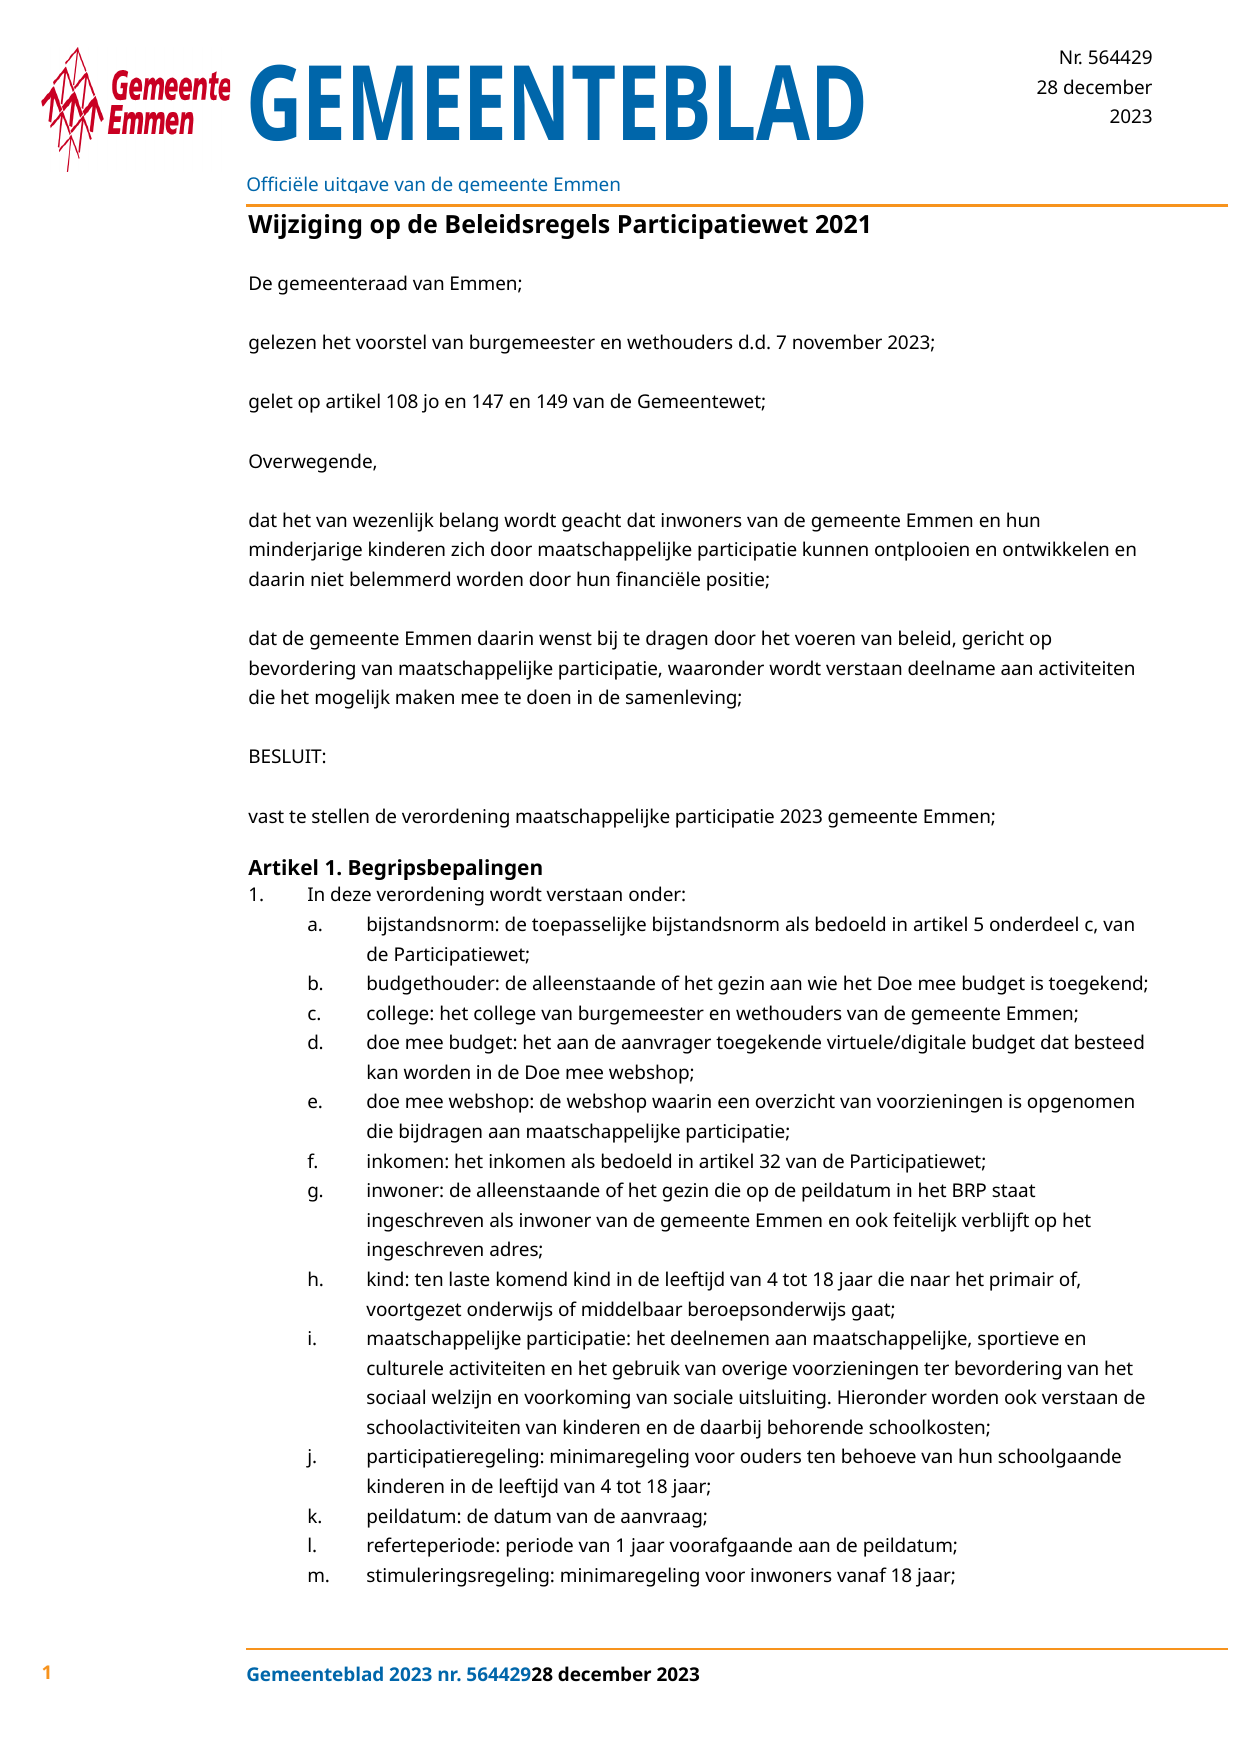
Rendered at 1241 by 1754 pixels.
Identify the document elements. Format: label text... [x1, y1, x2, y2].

list college: het college van burgemeester en wethouders van de gemeente Emmen; [307, 1000, 1152, 1026]
list maatschappelijke participatie: het deelnemen aan maatschappelijke, sportieve en culturele activiteiten en het gebruik van overige voorzieningen ter bevordering van het sociaal welzijn en voorkoming van sociale uitsluiting. Hieronder worden ook verstaan de schoolactiviteiten van kinderen en de daarbij behorende schoolkosten; [307, 1325, 1152, 1440]
text BESLUIT: [248, 744, 1152, 769]
list inwoner: de alleenstaande of het gezin die op de peildatum in het BRP staat ingeschreven als inwoner van de gemeente Emmen en ook feitelijk verblijft op het ingeschreven adres; [307, 1177, 1152, 1262]
list budgethouder: de alleenstaande of het gezin aan wie het Doe mee budget is toegekend; [307, 970, 1152, 996]
list bijstandsnorm: de toepasselijke bijstandsnorm als bedoeld in artikel 5 onderdeel c, van de Participatiewet; [307, 911, 1152, 967]
text Wijziging op de Beleidsregels Participatiewet 2021 [248, 207, 1152, 241]
list doe mee budget: het aan de aanvrager toegekende virtuele/digitale budget dat besteed kan worden in de Doe mee webshop; [307, 1029, 1152, 1085]
text Overwegende, [248, 448, 1152, 473]
list referteperiode: periode van 1 jaar voorafgaande aan de peildatum; [307, 1532, 1152, 1558]
list In deze verordening wordt verstaan onder: [248, 882, 1152, 907]
text vast te stellen de verordening maatschappelijke participatie 2023 gemeente Emmen; [248, 803, 1152, 828]
text gelezen het voorstel van burgemeester en wethouders d.d. 7 november 2023; [248, 329, 1152, 355]
text gelet op artikel 108 jo en 147 en 149 van de Gemeentewet; [248, 389, 1152, 414]
picture [41, 47, 231, 172]
text dat de gemeente Emmen daarin wenst bij te dragen door het voeren van beleid, gericht op bevordering van maatschappelijke participatie, waaronder wordt verstaan deelname aan activiteiten die het mogelijk maken mee te doen in de samenleving; [248, 625, 1152, 710]
text dat het van wezenlijk belang wordt geacht dat inwoners van de gemeente Emmen en hun minderjarige kinderen zich door maatschappelijke participatie kunnen ontplooien en ontwikkelen en daarin niet belemmerd worden door hun financiële positie; [248, 507, 1152, 592]
list peildatum: de datum van de aanvraag; [307, 1503, 1152, 1529]
list doe mee webshop: de webshop waarin een overzicht van voorzieningen is opgenomen die bijdragen aan maatschappelijke participatie; [307, 1089, 1152, 1144]
list stimuleringsregeling: minimaregeling voor inwoners vanaf 18 jaar; [307, 1562, 1152, 1588]
list kind: ten laste komend kind in de leeftijd van 4 tot 18 jaar die naar het primair of, voortgezet onderwijs of middelbaar beroepsonderwijs gaat; [307, 1266, 1152, 1322]
text De gemeenteraad van Emmen; [248, 270, 1152, 296]
text Artikel 1. Begripsbepalingen [248, 853, 1152, 882]
list inkomen: het inkomen als bedoeld in artikel 32 van de Participatiewet; [307, 1148, 1152, 1174]
list participatieregeling: minimaregeling voor ouders ten behoeve van hun schoolgaande kinderen in de leeftijd van 4 tot 18 jaar; [307, 1444, 1152, 1499]
